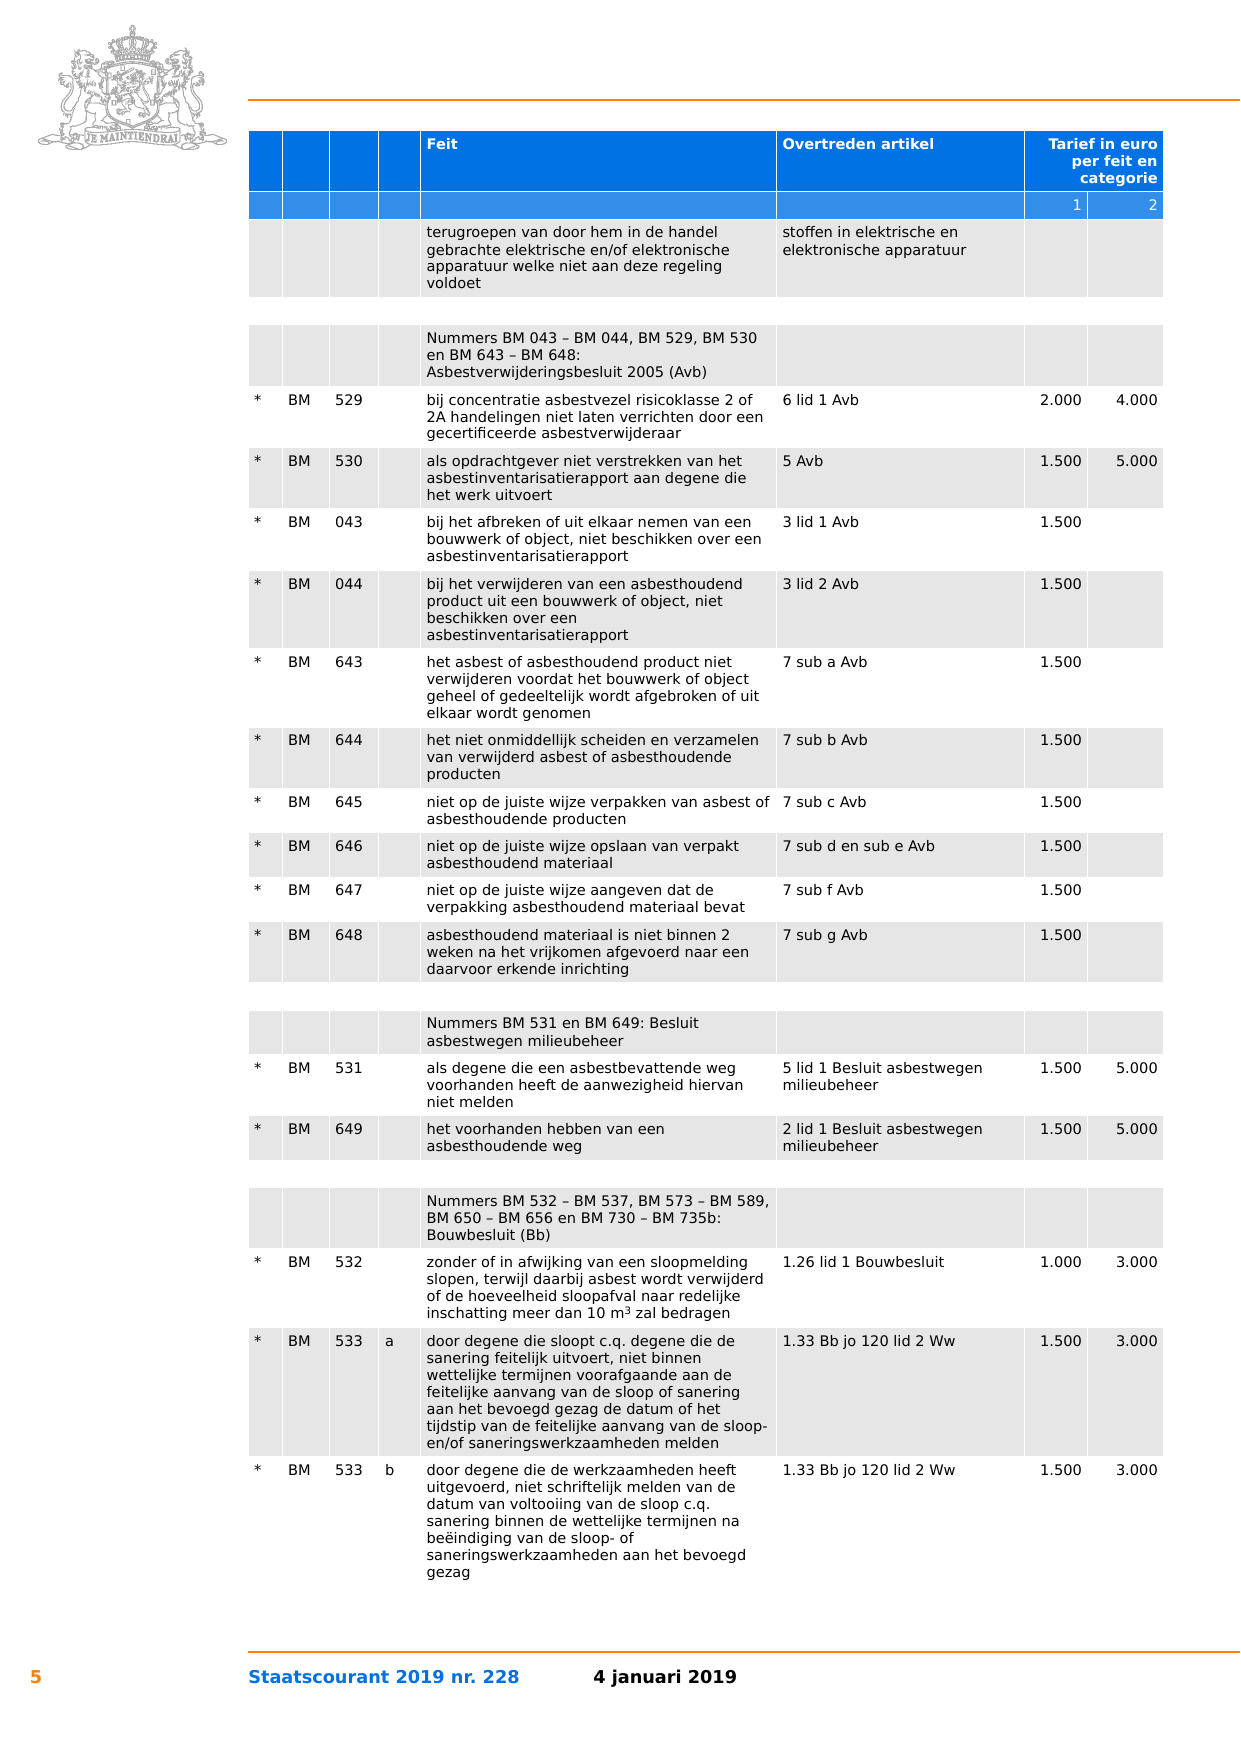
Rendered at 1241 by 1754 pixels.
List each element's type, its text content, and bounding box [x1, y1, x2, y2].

table_cell * [249, 789, 282, 832]
table_cell [330, 1188, 378, 1248]
table_cell [421, 192, 776, 219]
table_cell 1.33 Bb jo 120 lid 2 Ww [777, 1457, 1024, 1585]
table_cell 044 [330, 571, 378, 648]
table_cell Nummers BM 043 – BM 044, BM 529, BM 530 en BM 643 – BM 648: Asbestverwijderingsbesluit 2005 (Avb) [421, 325, 776, 386]
table_cell [379, 1250, 420, 1327]
table_cell [283, 1188, 329, 1248]
table_cell 1.500 [1025, 1457, 1087, 1585]
table_cell [1088, 1161, 1163, 1187]
table_cell 1.000 [1025, 1250, 1087, 1327]
table_cell 7 sub a Avb [777, 649, 1024, 726]
table_cell BM [283, 728, 329, 788]
table_cell [379, 298, 420, 324]
table_cell [249, 325, 282, 386]
table_cell als opdrachtgever niet verstrekken van het asbestinventarisatierapport aan degene die het werk uitvoert [421, 448, 776, 508]
table_cell [777, 1011, 1024, 1054]
table_cell * [249, 922, 282, 982]
table_cell [330, 298, 378, 324]
table_cell 3.000 [1088, 1328, 1163, 1456]
table_cell Nummers BM 532 – BM 537, BM 573 – BM 589, BM 650 – BM 656 en BM 730 – BM 735b: Bouwbesluit (Bb) [421, 1188, 776, 1248]
table_header [379, 131, 420, 191]
table_cell 533 [330, 1328, 378, 1456]
table_cell b [379, 1457, 420, 1585]
table_cell * [249, 1116, 282, 1160]
table_cell [249, 192, 282, 219]
table_cell BM [283, 1116, 329, 1160]
table_cell 529 [330, 387, 378, 447]
table_cell * [249, 878, 282, 921]
table_cell 530 [330, 448, 378, 508]
table_cell [1088, 220, 1163, 297]
table_cell stoffen in elektrische en elektronische apparatuur [777, 220, 1024, 297]
table_cell [249, 983, 282, 1010]
table_cell * [249, 1250, 282, 1327]
table_header Feit [421, 131, 776, 191]
table_cell * [249, 833, 282, 877]
table_cell 7 sub c Avb [777, 789, 1024, 832]
table_cell [1088, 298, 1163, 324]
table_cell BM [283, 833, 329, 877]
table_cell asbesthoudend materiaal is niet binnen 2 weken na het vrijkomen afgevoerd naar een daarvoor erkende inrichting [421, 922, 776, 982]
table_cell BM [283, 1055, 329, 1115]
table_cell * [249, 571, 282, 648]
table_cell [379, 1188, 420, 1248]
table_cell [379, 728, 420, 788]
table_cell BM [283, 922, 329, 982]
table_cell * [249, 728, 282, 788]
table_cell [1025, 325, 1087, 386]
table_cell 1.500 [1025, 878, 1087, 921]
table_cell 644 [330, 728, 378, 788]
table_cell [1025, 1161, 1087, 1187]
table_cell BM [283, 789, 329, 832]
table_cell [1088, 728, 1163, 788]
table_cell [379, 220, 420, 297]
table_cell 1.500 [1025, 448, 1087, 508]
table_cell 5 lid 1 Besluit asbestwegen milieubeheer [777, 1055, 1024, 1115]
table_cell [330, 1161, 378, 1187]
table_cell * [249, 448, 282, 508]
table_cell [777, 1188, 1024, 1248]
table_cell BM [283, 1457, 329, 1585]
table_cell 643 [330, 649, 378, 726]
table_header [283, 131, 329, 191]
table_cell 2 lid 1 Besluit asbestwegen milieubeheer [777, 1116, 1024, 1160]
table_cell [283, 192, 329, 219]
table_cell [379, 510, 420, 570]
table_cell 7 sub f Avb [777, 878, 1024, 921]
table_cell 7 sub g Avb [777, 922, 1024, 982]
table_cell [777, 298, 1024, 324]
table_cell BM [283, 510, 329, 570]
table_cell [1025, 1011, 1087, 1054]
table_cell * [249, 1055, 282, 1115]
table_cell [283, 298, 329, 324]
table_cell [330, 1011, 378, 1054]
table_cell [379, 878, 420, 921]
table_cell BM [283, 448, 329, 508]
table_cell 645 [330, 789, 378, 832]
table_cell BM [283, 649, 329, 726]
table_cell het asbest of asbesthoudend product niet verwijderen voordat het bouwwerk of object geheel of gedeeltelijk wordt afgebroken of uit elkaar wordt genomen [421, 649, 776, 726]
table_cell bij het verwijderen van een asbesthoudend product uit een bouwwerk of object, niet beschikken over een asbestinventarisatierapport [421, 571, 776, 648]
table_cell 3.000 [1088, 1250, 1163, 1327]
table_cell [379, 571, 420, 648]
table_cell 533 [330, 1457, 378, 1585]
table_cell 532 [330, 1250, 378, 1327]
table_cell BM [283, 571, 329, 648]
table_cell 3.000 [1088, 1457, 1163, 1585]
table_cell 1.500 [1025, 649, 1087, 726]
table_cell [379, 1161, 420, 1187]
table_cell 4.000 [1088, 387, 1163, 447]
table_cell [777, 325, 1024, 386]
table_cell BM [283, 1250, 329, 1327]
table_cell 1.500 [1025, 833, 1087, 877]
table_cell [421, 983, 776, 1010]
table_cell 531 [330, 1055, 378, 1115]
table_cell [1088, 878, 1163, 921]
table_cell 2 [1088, 192, 1163, 219]
table_cell [1025, 298, 1087, 324]
table_cell [1025, 983, 1087, 1010]
table_cell [379, 983, 420, 1010]
table_cell [330, 325, 378, 386]
table_cell niet op de juiste wijze opslaan van verpakt asbesthoudend materiaal [421, 833, 776, 877]
table_cell [1088, 1188, 1163, 1248]
table_cell 5.000 [1088, 448, 1163, 508]
table_cell Nummers BM 531 en BM 649: Besluit asbestwegen milieubeheer [421, 1011, 776, 1054]
table_cell * [249, 510, 282, 570]
table_cell 7 sub b Avb [777, 728, 1024, 788]
table_cell [1088, 571, 1163, 648]
table_cell 1 [1025, 192, 1087, 219]
table_cell 1.26 lid 1 Bouwbesluit [777, 1250, 1024, 1327]
table_cell 649 [330, 1116, 378, 1160]
table_cell 1.500 [1025, 1055, 1087, 1115]
table_cell 1.500 [1025, 922, 1087, 982]
table_cell [1088, 1011, 1163, 1054]
table_cell [379, 325, 420, 386]
table_cell 3 lid 2 Avb [777, 571, 1024, 648]
table_cell BM [283, 1328, 329, 1456]
table_cell 1.500 [1025, 1328, 1087, 1456]
table_cell [249, 1188, 282, 1248]
table_header [249, 131, 282, 191]
table_cell het niet onmiddellijk scheiden en verzamelen van verwijderd asbest of asbesthoudende producten [421, 728, 776, 788]
table_cell 043 [330, 510, 378, 570]
table_cell * [249, 387, 282, 447]
table_cell [777, 192, 1024, 219]
table_cell 7 sub d en sub e Avb [777, 833, 1024, 877]
table_cell 5.000 [1088, 1116, 1163, 1160]
table_cell BM [283, 387, 329, 447]
table_cell 648 [330, 922, 378, 982]
table_cell zonder of in afwijking van een sloopmelding slopen, terwijl daarbij asbest wordt verwijderd of de hoeveelheid sloopafval naar redelijke inschatting meer dan 10 m3 zal bedragen [421, 1250, 776, 1327]
table_cell [283, 220, 329, 297]
table_cell [777, 1161, 1024, 1187]
table_cell 3 lid 1 Avb [777, 510, 1024, 570]
table_cell 1.500 [1025, 510, 1087, 570]
table_cell [1088, 510, 1163, 570]
table_cell [283, 1011, 329, 1054]
table_header [330, 131, 378, 191]
table_cell 2.000 [1025, 387, 1087, 447]
table_cell [249, 1011, 282, 1054]
table_cell * [249, 649, 282, 726]
table_cell [379, 789, 420, 832]
table_cell [379, 448, 420, 508]
table_cell 647 [330, 878, 378, 921]
table_cell [421, 298, 776, 324]
table_cell * [249, 1328, 282, 1456]
table_cell niet op de juiste wijze aangeven dat de verpakking asbesthoudend materiaal bevat [421, 878, 776, 921]
table_cell [330, 192, 378, 219]
table_cell het voorhanden hebben van een asbesthoudende weg [421, 1116, 776, 1160]
table_cell [1025, 220, 1087, 297]
table_cell [283, 983, 329, 1010]
table_cell [379, 387, 420, 447]
table_cell [1025, 1188, 1087, 1248]
table_cell [330, 220, 378, 297]
table_cell [777, 983, 1024, 1010]
table_cell [249, 220, 282, 297]
table_cell a [379, 1328, 420, 1456]
table_cell [379, 1116, 420, 1160]
table_cell [1088, 922, 1163, 982]
table_cell 5.000 [1088, 1055, 1163, 1115]
table_cell door degene die sloopt c.q. degene die de sanering feitelijk uitvoert, niet binnen wettelijke termijnen voorafgaande aan de feitelijke aanvang van de sloop of sanering aan het bevoegd gezag de datum of het tijdstip van de feitelijke aanvang van de sloop- en/of saneringswerkzaamheden melden [421, 1328, 776, 1456]
table_cell 1.500 [1025, 571, 1087, 648]
table_cell 1.500 [1025, 728, 1087, 788]
table_cell [249, 1161, 282, 1187]
table_cell bij concentratie asbestvezel risicoklasse 2 of 2A handelingen niet laten verrichten door een gecertificeerde asbestverwijderaar [421, 387, 776, 447]
table_cell * [249, 1457, 282, 1585]
table_cell [379, 192, 420, 219]
table_header Tarief in euro per feit en categorie [1025, 131, 1163, 191]
table_cell [249, 298, 282, 324]
table_cell [283, 1161, 329, 1187]
table_cell [283, 325, 329, 386]
table_cell 5 Avb [777, 448, 1024, 508]
table_cell [421, 1161, 776, 1187]
table_cell [1088, 789, 1163, 832]
table_cell [379, 1011, 420, 1054]
table_cell bij het afbreken of uit elkaar nemen van een bouwwerk of object, niet beschikken over een asbestinventarisatierapport [421, 510, 776, 570]
table_cell [1088, 983, 1163, 1010]
picture [38, 25, 227, 150]
table_header Overtreden artikel [777, 131, 1024, 191]
table_cell niet op de juiste wijze verpakken van asbest of asbesthoudende producten [421, 789, 776, 832]
table_cell 1.500 [1025, 789, 1087, 832]
table_cell [1088, 833, 1163, 877]
table_cell terugroepen van door hem in de handel gebrachte elektrische en/of elektronische apparatuur welke niet aan deze regeling voldoet [421, 220, 776, 297]
table_cell [379, 1055, 420, 1115]
table_cell 1.33 Bb jo 120 lid 2 Ww [777, 1328, 1024, 1456]
table_cell [330, 983, 378, 1010]
table_cell [379, 922, 420, 982]
table_cell [1088, 649, 1163, 726]
table_cell 6 lid 1 Avb [777, 387, 1024, 447]
table_cell als degene die een asbestbevattende weg voorhanden heeft de aanwezigheid hiervan niet melden [421, 1055, 776, 1115]
table_cell 646 [330, 833, 378, 877]
table_cell door degene die de werkzaamheden heeft uitgevoerd, niet schriftelijk melden van de datum van voltooiing van de sloop c.q. sanering binnen de wettelijke termijnen na beëindiging van de sloop- of saneringswerkzaamheden aan het bevoegd gezag [421, 1457, 776, 1585]
table_cell [1088, 325, 1163, 386]
table_cell 1.500 [1025, 1116, 1087, 1160]
table_cell BM [283, 878, 329, 921]
table_cell [379, 649, 420, 726]
table_cell [379, 833, 420, 877]
